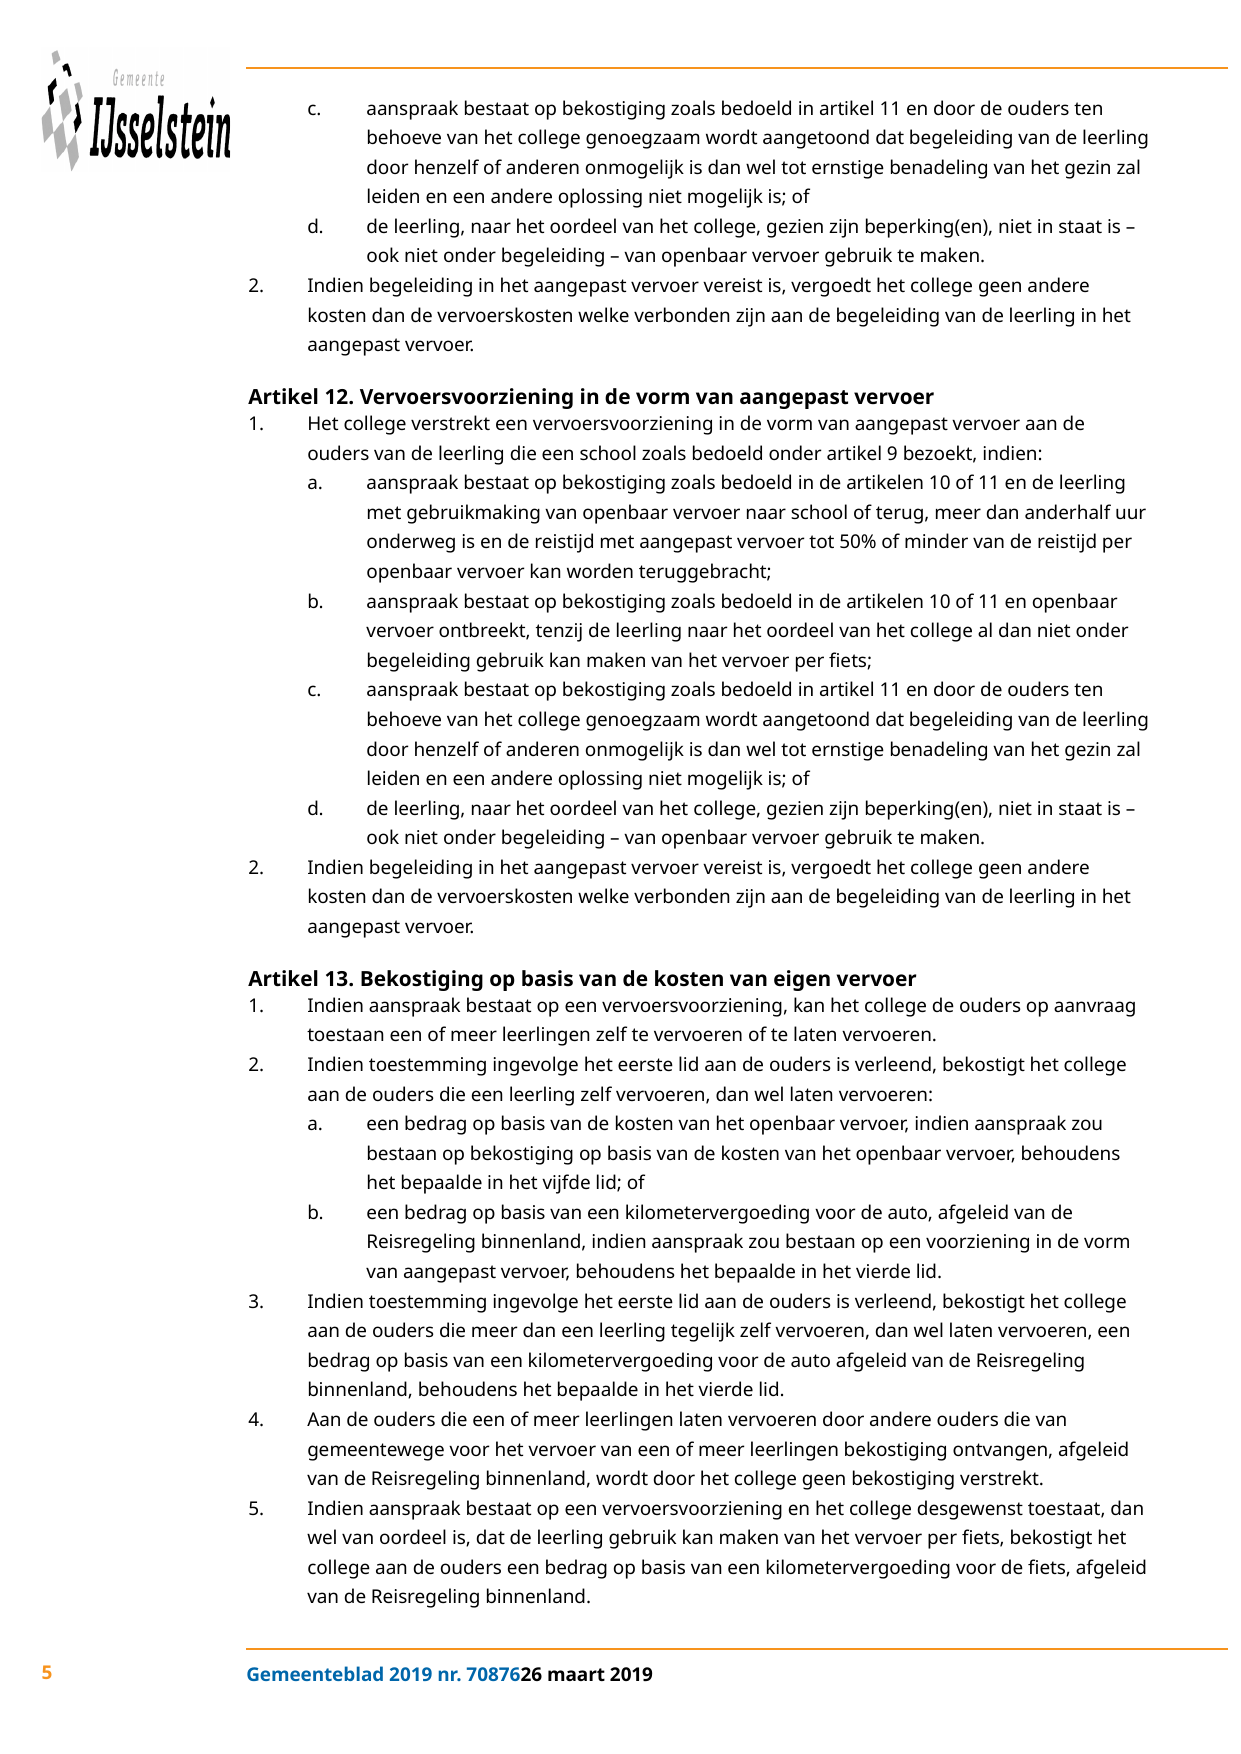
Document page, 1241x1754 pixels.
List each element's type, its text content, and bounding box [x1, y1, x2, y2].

list Aan de ouders die een of meer leerlingen laten vervoeren door andere ouders die van gemeentewege voor het vervoer van een of meer leerlingen bekostiging ontvangen, afgeleid van de Reisregeling binnenland, wordt door het college geen bekostiging verstrekt. [248, 1406, 1152, 1491]
list aanspraak bestaat op bekostiging zoals bedoeld in de artikelen 10 of 11 en openbaar vervoer ontbreekt, tenzij de leerling naar het oordeel van het college al dan niet onder begeleiding gebruik kan maken van het vervoer per fiets; [307, 588, 1152, 673]
list Het college verstrekt een vervoersvoorziening in de vorm van aangepast vervoer aan de ouders van de leerling die een school zoals bedoeld onder artikel 9 bezoekt, indien: [248, 410, 1152, 466]
list de leerling, naar het oordeel van het college, gezien zijn beperking(en), niet in staat is – ook niet onder begeleiding – van openbaar vervoer gebruik te maken. [307, 213, 1152, 268]
text Artikel 13. Bekostiging op basis van de kosten van eigen vervoer [248, 964, 1152, 992]
text Artikel 12. Vervoersvoorziening in de vorm van aangepast vervoer [248, 382, 1152, 410]
list Indien aanspraak bestaat op een vervoersvoorziening, kan het college de ouders op aanvraag toestaan een of meer leerlingen zelf te vervoeren of te laten vervoeren. [248, 992, 1152, 1047]
list aanspraak bestaat op bekostiging zoals bedoeld in artikel 11 en door de ouders ten behoeve van het college genoegzaam wordt aangetoond dat begeleiding van de leerling door henzelf of anderen onmogelijk is dan wel tot ernstige benadeling van het gezin zal leiden en een andere oplossing niet mogelijk is; of [307, 95, 1152, 209]
list aanspraak bestaat op bekostiging zoals bedoeld in de artikelen 10 of 11 en de leerling met gebruikmaking van openbaar vervoer naar school of terug, meer dan anderhalf uur onderweg is en de reistijd met aangepast vervoer tot 50% of minder van de reistijd per openbaar vervoer kan worden teruggebracht; [307, 469, 1152, 584]
list Indien toestemming ingevolge het eerste lid aan de ouders is verleend, bekostigt het college aan de ouders die een leerling zelf vervoeren, dan wel laten vervoeren: [248, 1051, 1152, 1107]
list aanspraak bestaat op bekostiging zoals bedoeld in artikel 11 en door de ouders ten behoeve van het college genoegzaam wordt aangetoond dat begeleiding van de leerling door henzelf of anderen onmogelijk is dan wel tot ernstige benadeling van het gezin zal leiden en een andere oplossing niet mogelijk is; of [307, 677, 1152, 791]
list Indien begeleiding in het aangepast vervoer vereist is, vergoedt het college geen andere kosten dan de vervoerskosten welke verbonden zijn aan de begeleiding van de leerling in het aangepast vervoer. [248, 272, 1152, 357]
list Indien aanspraak bestaat op een vervoersvoorziening en het college desgewenst toestaat, dan wel van oordeel is, dat de leerling gebruik kan maken van het vervoer per fiets, bekostigt het college aan de ouders een bedrag op basis van een kilometervergoeding voor de fiets, afgeleid van de Reisregeling binnenland. [248, 1495, 1152, 1609]
list een bedrag op basis van de kosten van het openbaar vervoer, indien aanspraak zou bestaan op bekostiging op basis van de kosten van het openbaar vervoer, behoudens het bepaalde in het vijfde lid; of [307, 1110, 1152, 1195]
list de leerling, naar het oordeel van het college, gezien zijn beperking(en), niet in staat is – ook niet onder begeleiding – van openbaar vervoer gebruik te maken. [307, 795, 1152, 850]
picture [41, 47, 231, 172]
list een bedrag op basis van een kilometervergoeding voor de auto, afgeleid van de Reisregeling binnenland, indien aanspraak zou bestaan op een voorziening in de vorm van aangepast vervoer, behoudens het bepaalde in het vierde lid. [307, 1199, 1152, 1284]
list Indien begeleiding in het aangepast vervoer vereist is, vergoedt het college geen andere kosten dan de vervoerskosten welke verbonden zijn aan de begeleiding van de leerling in het aangepast vervoer. [248, 854, 1152, 939]
list Indien toestemming ingevolge het eerste lid aan de ouders is verleend, bekostigt het college aan de ouders die meer dan een leerling tegelijk zelf vervoeren, dan wel laten vervoeren, een bedrag op basis van een kilometervergoeding voor de auto afgeleid van de Reisregeling binnenland, behoudens het bepaalde in het vierde lid. [248, 1288, 1152, 1402]
